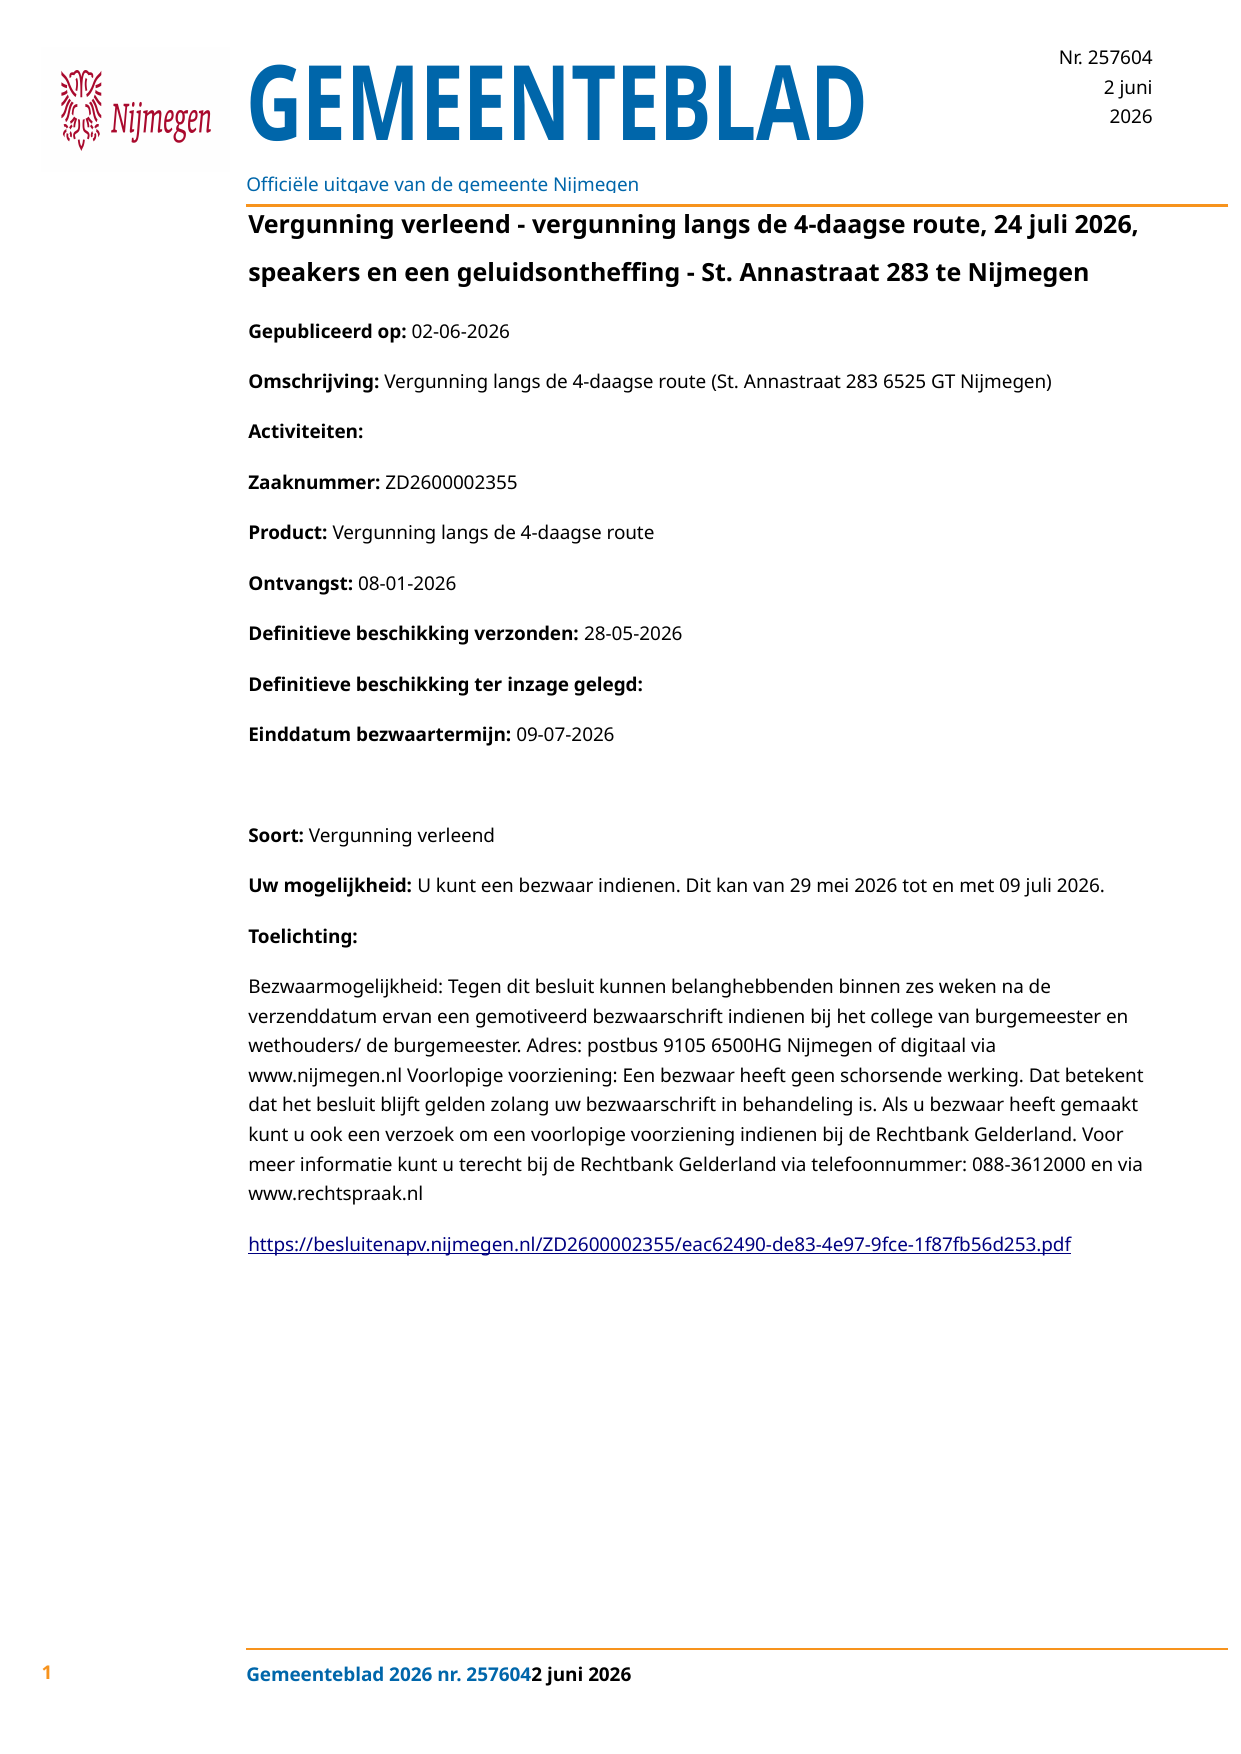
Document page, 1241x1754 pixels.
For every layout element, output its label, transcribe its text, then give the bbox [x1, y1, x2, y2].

text https://besluitenapv.nijmegen.nl/ZD2600002355/eac62490-de83-4e97-9fce-1f87fb56d253.pdf [248, 1231, 1152, 1257]
picture [41, 47, 231, 172]
text Definitieve beschikking verzonden: 28-05-2026 [248, 620, 1152, 646]
text Gepubliceerd op: 02-06-2026 [248, 318, 1152, 344]
text Omschrijving: Vergunning langs de 4-daagse route (St. Annastraat 283 6525 GT Nijmegen) [248, 368, 1152, 394]
text Vergunning verleend - vergunning langs de 4-daagse route, 24 juli 2026, speakers en een geluidsontheffing - St. Annastraat 283 te Nijmegen [248, 207, 1152, 288]
text Bezwaarmogelijkheid: Tegen dit besluit kunnen belanghebbenden binnen zes weken na de verzenddatum ervan een gemotiveerd bezwaarschrift indienen bij het college van burgemeester en wethouders/ de burgemeester. Adres: postbus 9105 6500HG Nijmegen of digitaal via www.nijmegen.nl Voorlopige voorziening: Een bezwaar heeft geen schorsende werking. Dat betekent dat het besluit blijft gelden zolang uw bezwaarschrift in behandeling is. Als u bezwaar heeft gemaakt kunt u ook een verzoek om een voorlopige voorziening indienen bij de Rechtbank Gelderland. Voor meer informatie kunt u terecht bij de Rechtbank Gelderland via telefoonnummer: 088-3612000 en via www.rechtspraak.nl [248, 973, 1152, 1206]
text Product: Vergunning langs de 4-daagse route [248, 519, 1152, 545]
text Toelichting: [248, 923, 1152, 949]
text Definitieve beschikking ter inzage gelegd: [248, 671, 1152, 697]
text Ontvangst: 08-01-2026 [248, 570, 1152, 596]
text Soort: Vergunning verleend [248, 822, 1152, 848]
text Zaaknummer: ZD2600002355 [248, 469, 1152, 495]
text Einddatum bezwaartermijn: 09-07-2026 [248, 721, 1152, 747]
text Uw mogelijkheid: U kunt een bezwaar indienen. Dit kan van 29 mei 2026 tot en met 09 juli 2026. [248, 872, 1152, 898]
text Activiteiten: [248, 419, 1152, 444]
